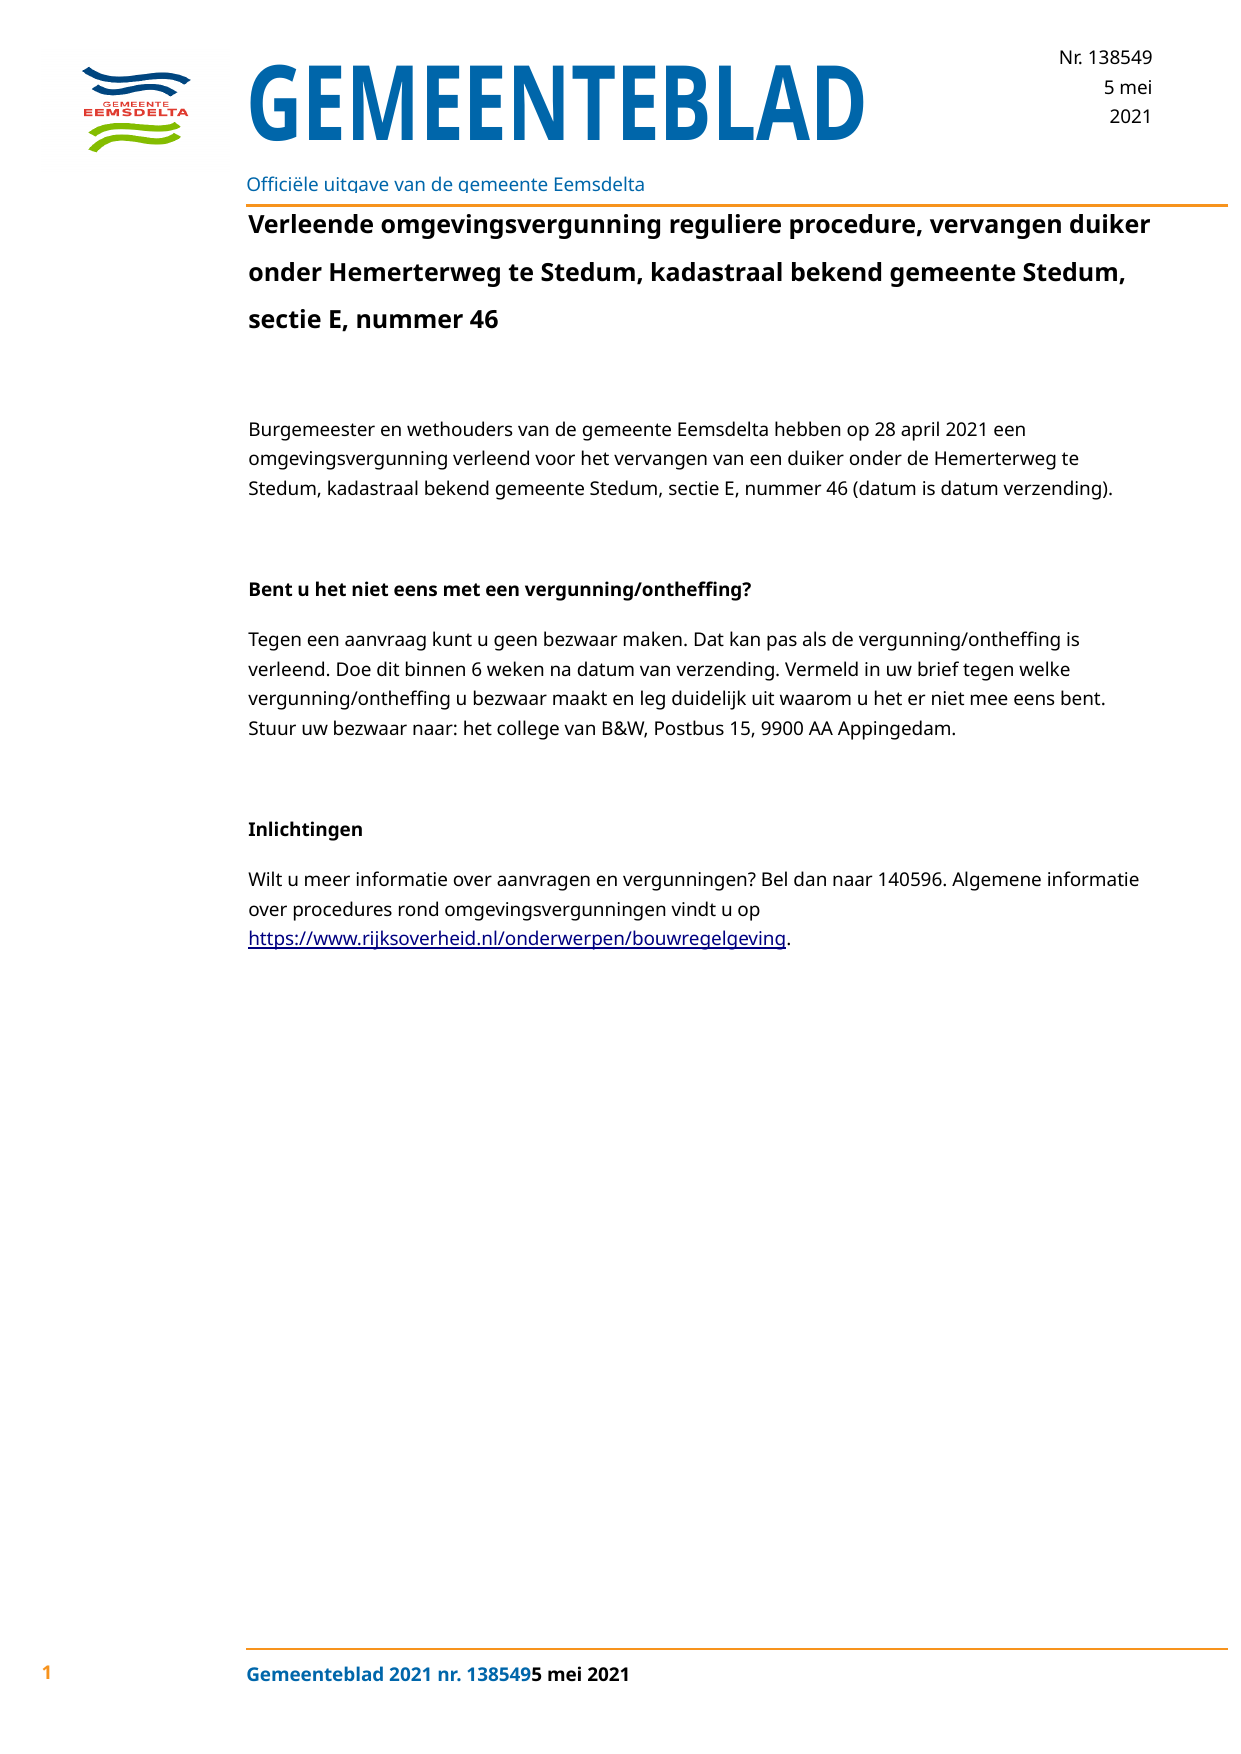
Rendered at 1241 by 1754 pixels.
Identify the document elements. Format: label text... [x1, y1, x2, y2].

text Wilt u meer informatie over aanvragen en vergunningen? Bel dan naar 140596. Algemene informatie over procedures rond omgevingsvergunningen vindt u op https://www.rijksoverheid.nl/onderwerpen/bouwregelgeving. [248, 866, 1152, 951]
text Bent u het niet eens met een vergunning/ontheffing? [248, 576, 1152, 602]
picture [41, 47, 231, 172]
text Burgemeester en wethouders van de gemeente Eemsdelta hebben op 28 april 2021 een omgevingsvergunning verleend voor het vervangen van een duiker onder de Hemerterweg te Stedum, kadastraal bekend gemeente Stedum, sectie E, nummer 46 (datum is datum verzending). [248, 416, 1152, 501]
text Tegen een aanvraag kunt u geen bezwaar maken. Dat kan pas als de vergunning/ontheffing is verleend. Doe dit binnen 6 weken na datum van verzending. Vermeld in uw brief tegen welke vergunning/ontheffing u bezwaar maakt en leg duidelijk uit waarom u het er niet mee eens bent. Stuur uw bezwaar naar: het college van B&W, Postbus 15, 9900 AA Appingedam. [248, 626, 1152, 741]
text Verleende omgevingsvergunning reguliere procedure, vervangen duiker onder Hemerterweg te Stedum, kadastraal bekend gemeente Stedum, sectie E, nummer 46 [248, 207, 1152, 336]
text Inlichtingen [248, 816, 1152, 842]
